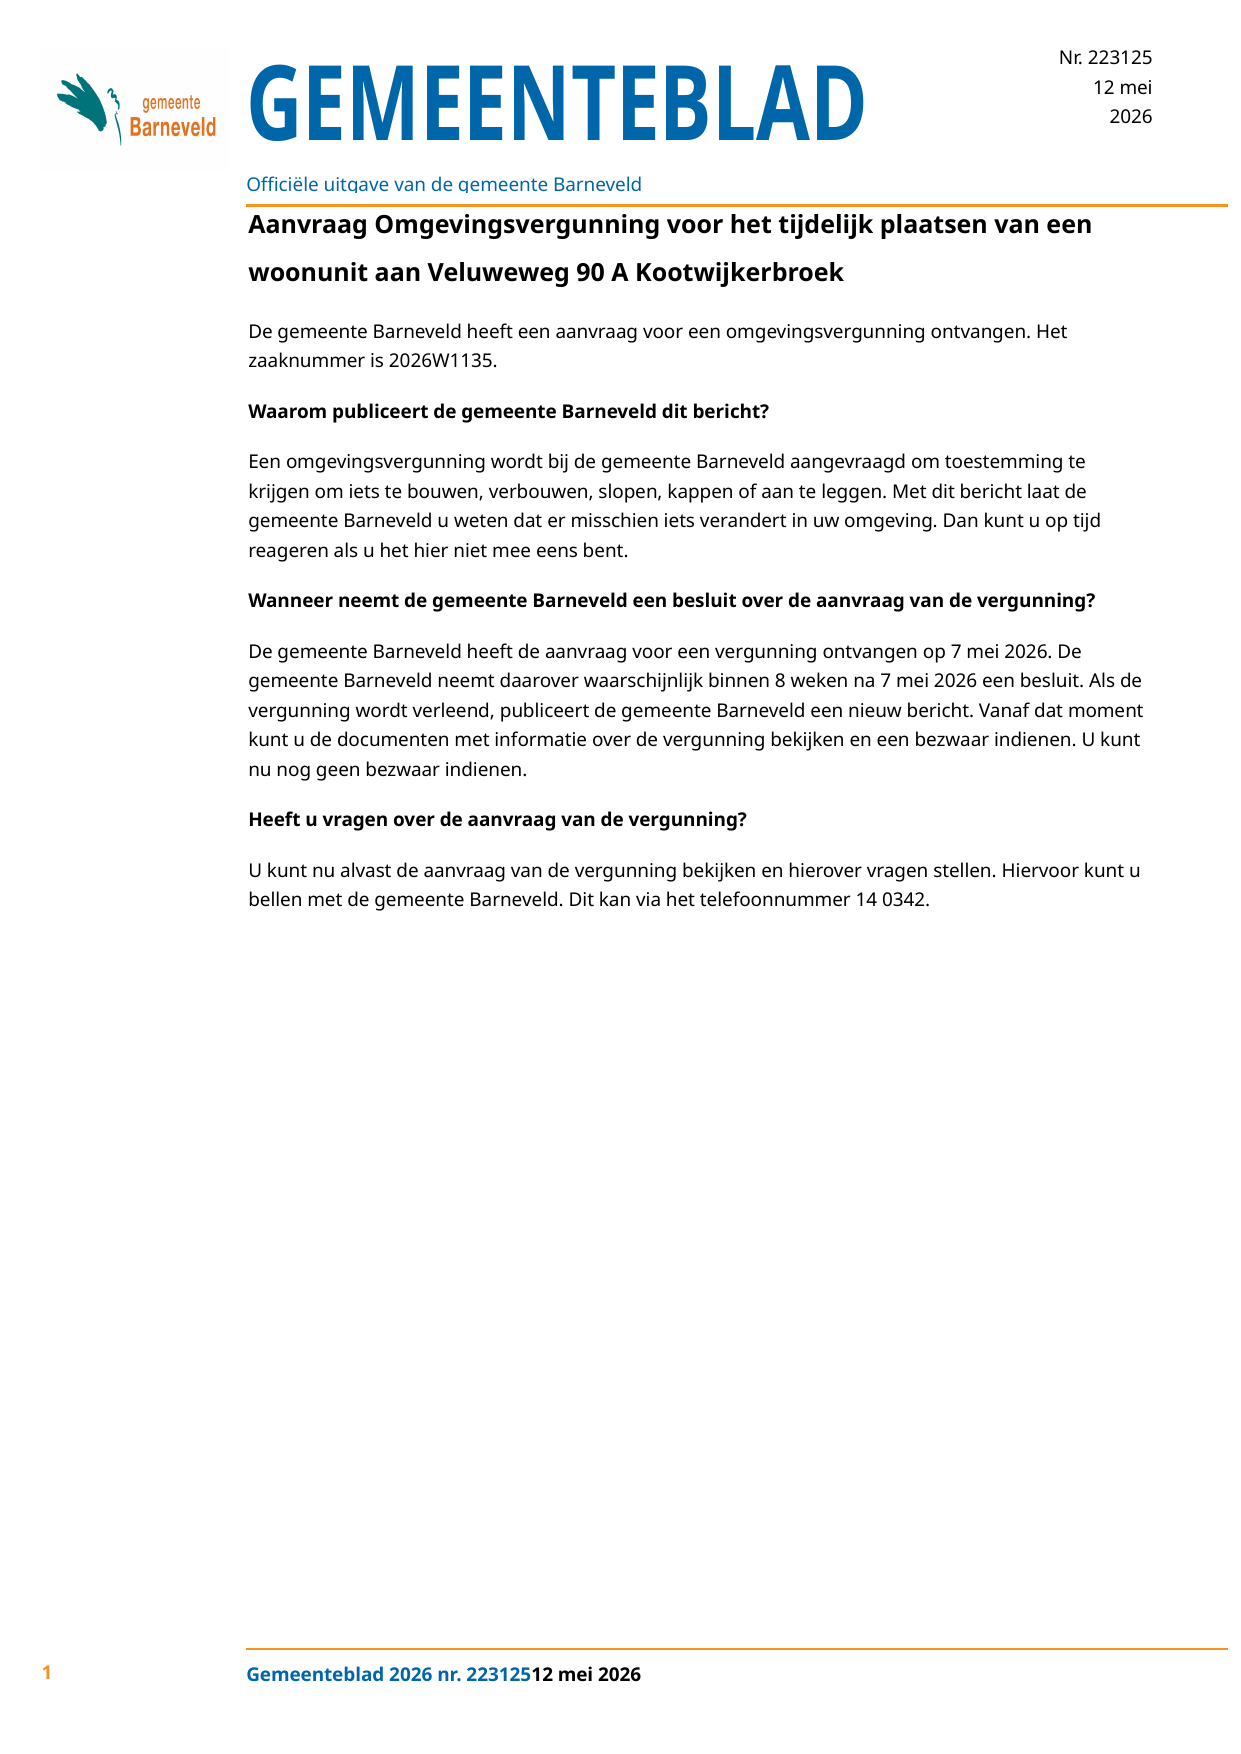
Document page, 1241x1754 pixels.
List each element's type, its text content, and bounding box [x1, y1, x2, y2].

text Wanneer neemt de gemeente Barneveld een besluit over de aanvraag van de vergunning? [248, 587, 1152, 613]
text Waarom publiceert de gemeente Barneveld dit bericht? [248, 398, 1152, 424]
picture [41, 47, 231, 172]
text Een omgevingsvergunning wordt bij de gemeente Barneveld aangevraagd om toestemming te krijgen om iets te bouwen, verbouwen, slopen, kappen of aan te leggen. Met dit bericht laat de gemeente Barneveld u weten dat er misschien iets verandert in uw omgeving. Dan kunt u op tijd reageren als u het hier niet mee eens bent. [248, 448, 1152, 563]
text De gemeente Barneveld heeft de aanvraag voor een vergunning ontvangen op 7 mei 2026. De gemeente Barneveld neemt daarover waarschijnlijk binnen 8 weken na 7 mei 2026 een besluit. Als de vergunning wordt verleend, publiceert de gemeente Barneveld een nieuw bericht. Vanaf dat moment kunt u de documenten met informatie over de vergunning bekijken en een bezwaar indienen. U kunt nu nog geen bezwaar indienen. [248, 638, 1152, 782]
text De gemeente Barneveld heeft een aanvraag voor een omgevingsvergunning ontvangen. Het zaaknummer is 2026W1135. [248, 318, 1152, 373]
text Heeft u vragen over de aanvraag van de vergunning? [248, 807, 1152, 832]
text U kunt nu alvast de aanvraag van de vergunning bekijken en hierover vragen stellen. Hiervoor kunt u bellen met de gemeente Barneveld. Dit kan via het telefoonnummer 14 0342. [248, 857, 1152, 912]
text Aanvraag Omgevingsvergunning voor het tijdelijk plaatsen van een woonunit aan Veluweweg 90 A Kootwijkerbroek [248, 207, 1152, 288]
